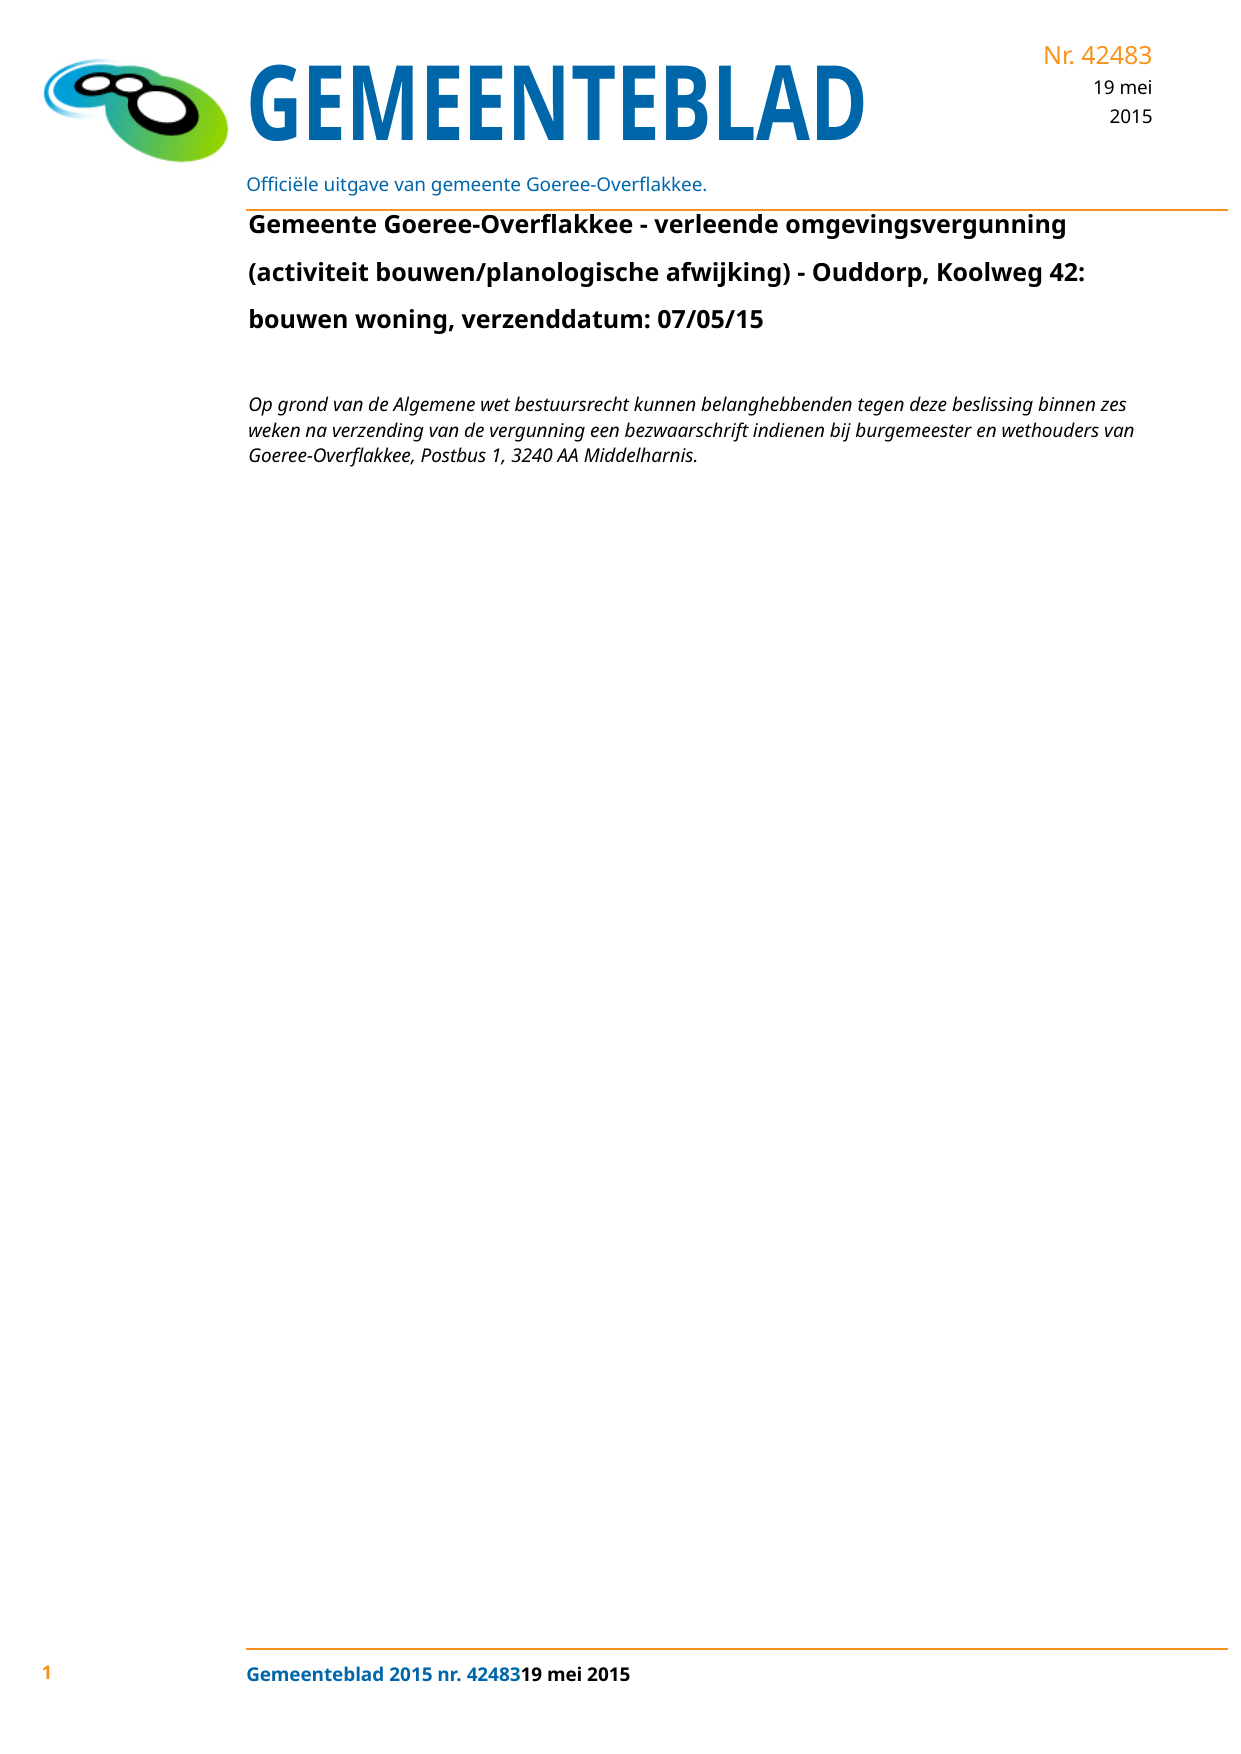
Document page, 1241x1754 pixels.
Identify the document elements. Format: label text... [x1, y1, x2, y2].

picture [41, 47, 231, 172]
text Gemeente Goeree-Overflakkee - verleende omgevingsvergunning (activiteit bouwen/planologische afwijking) - Ouddorp, Koolweg 42: bouwen woning, verzenddatum: 07/05/15 [248, 211, 1152, 336]
text Op grond van de Algemene wet bestuursrecht kunnen belanghebbenden tegen deze beslissing binnen zes weken na verzending van de vergunning een bezwaarschrift indienen bij burgemeester en wethouders van Goeree-Overflakkee, Postbus 1, 3240 AA Middelharnis. [248, 391, 1152, 468]
